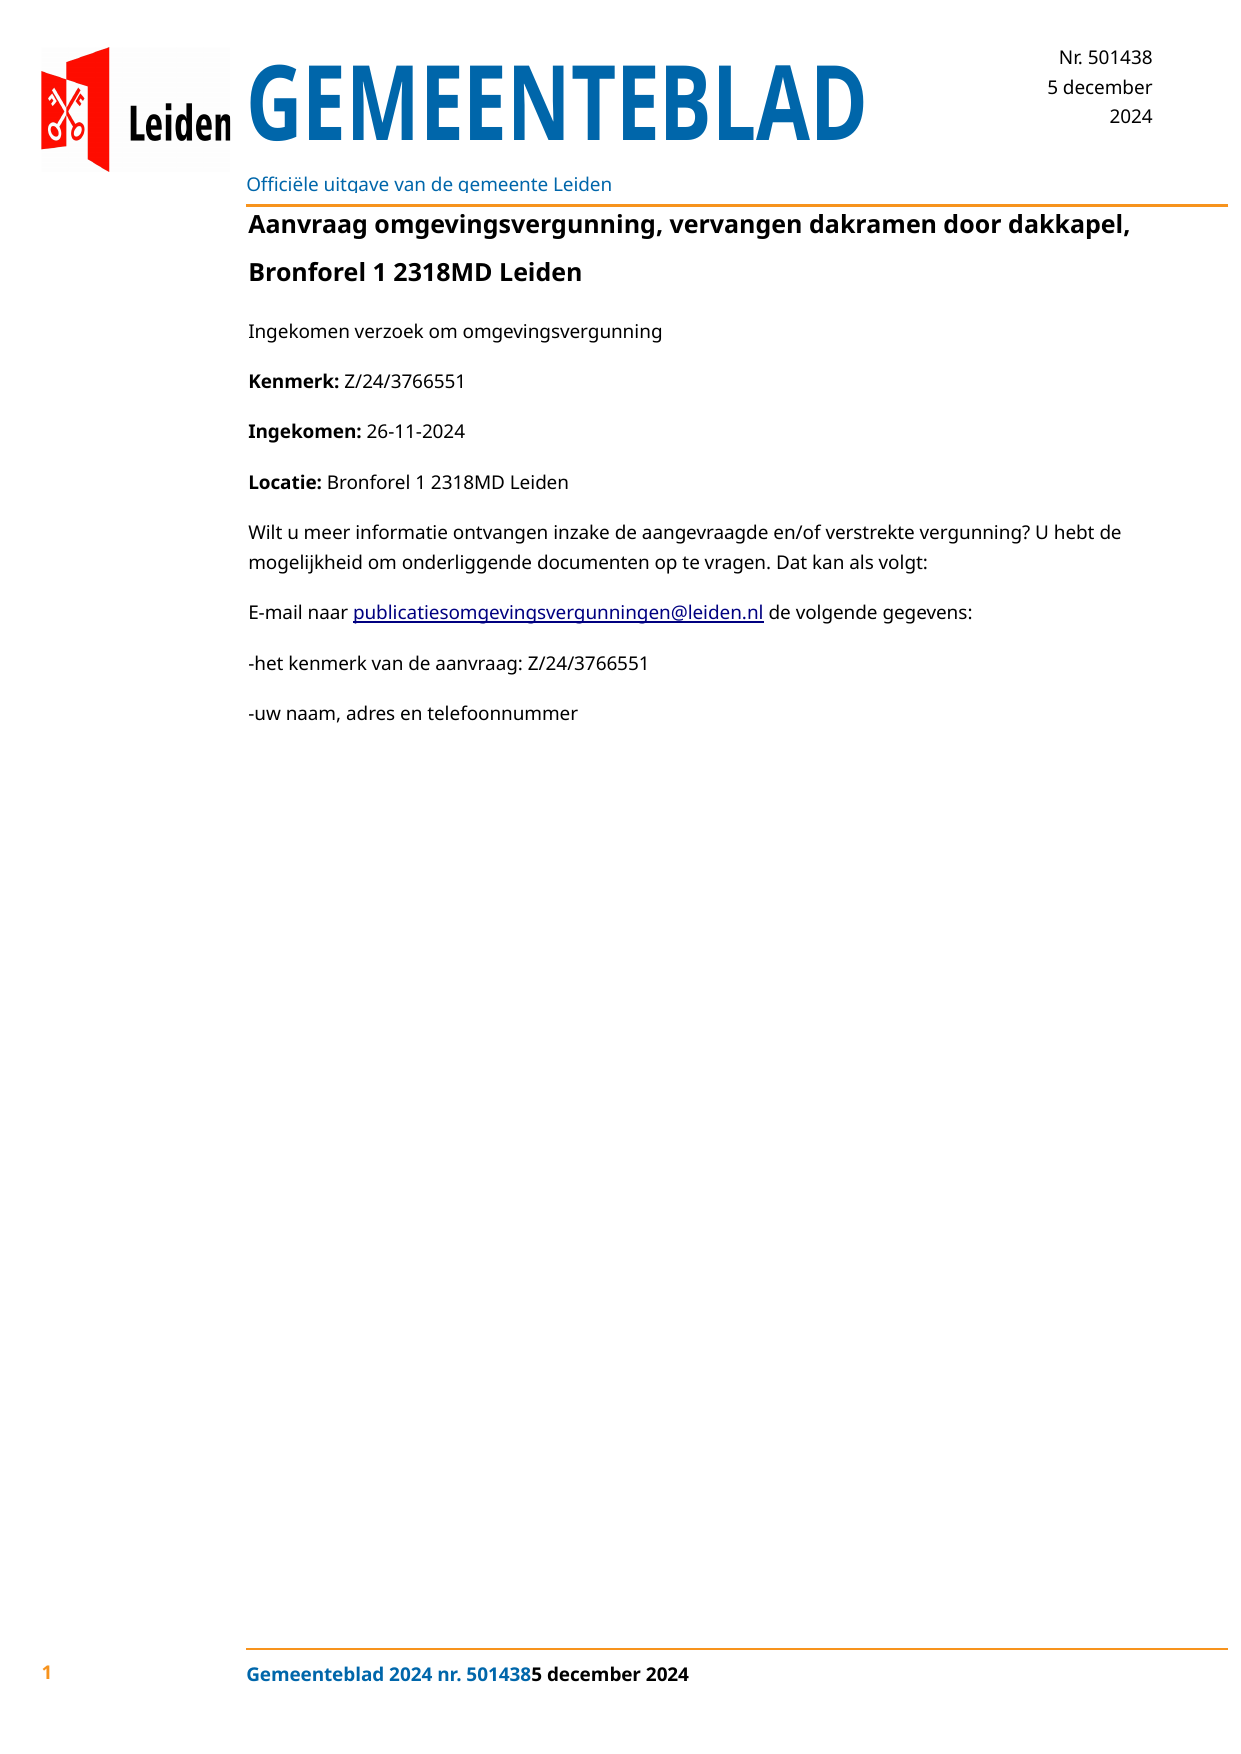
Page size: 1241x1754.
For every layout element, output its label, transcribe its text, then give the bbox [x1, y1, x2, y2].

text -uw naam, adres en telefoonnummer [248, 700, 1152, 726]
text Wilt u meer informatie ontvangen inzake de aangevraagde en/of verstrekte vergunning? U hebt de mogelijkheid om onderliggende documenten op te vragen. Dat kan als volgt: [248, 519, 1152, 575]
text E-mail naar publicatiesomgevingsvergunningen@leiden.nl de volgende gegevens: [248, 599, 1152, 625]
picture [41, 47, 231, 172]
text Ingekomen verzoek om omgevingsvergunning [248, 318, 1152, 344]
text Aanvraag omgevingsvergunning, vervangen dakramen door dakkapel, Bronforel 1 2318MD Leiden [248, 207, 1152, 288]
text Ingekomen: 26-11-2024 [248, 419, 1152, 444]
text -het kenmerk van de aanvraag: Z/24/3766551 [248, 650, 1152, 676]
text Kenmerk: Z/24/3766551 [248, 368, 1152, 394]
text Locatie: Bronforel 1 2318MD Leiden [248, 469, 1152, 495]
